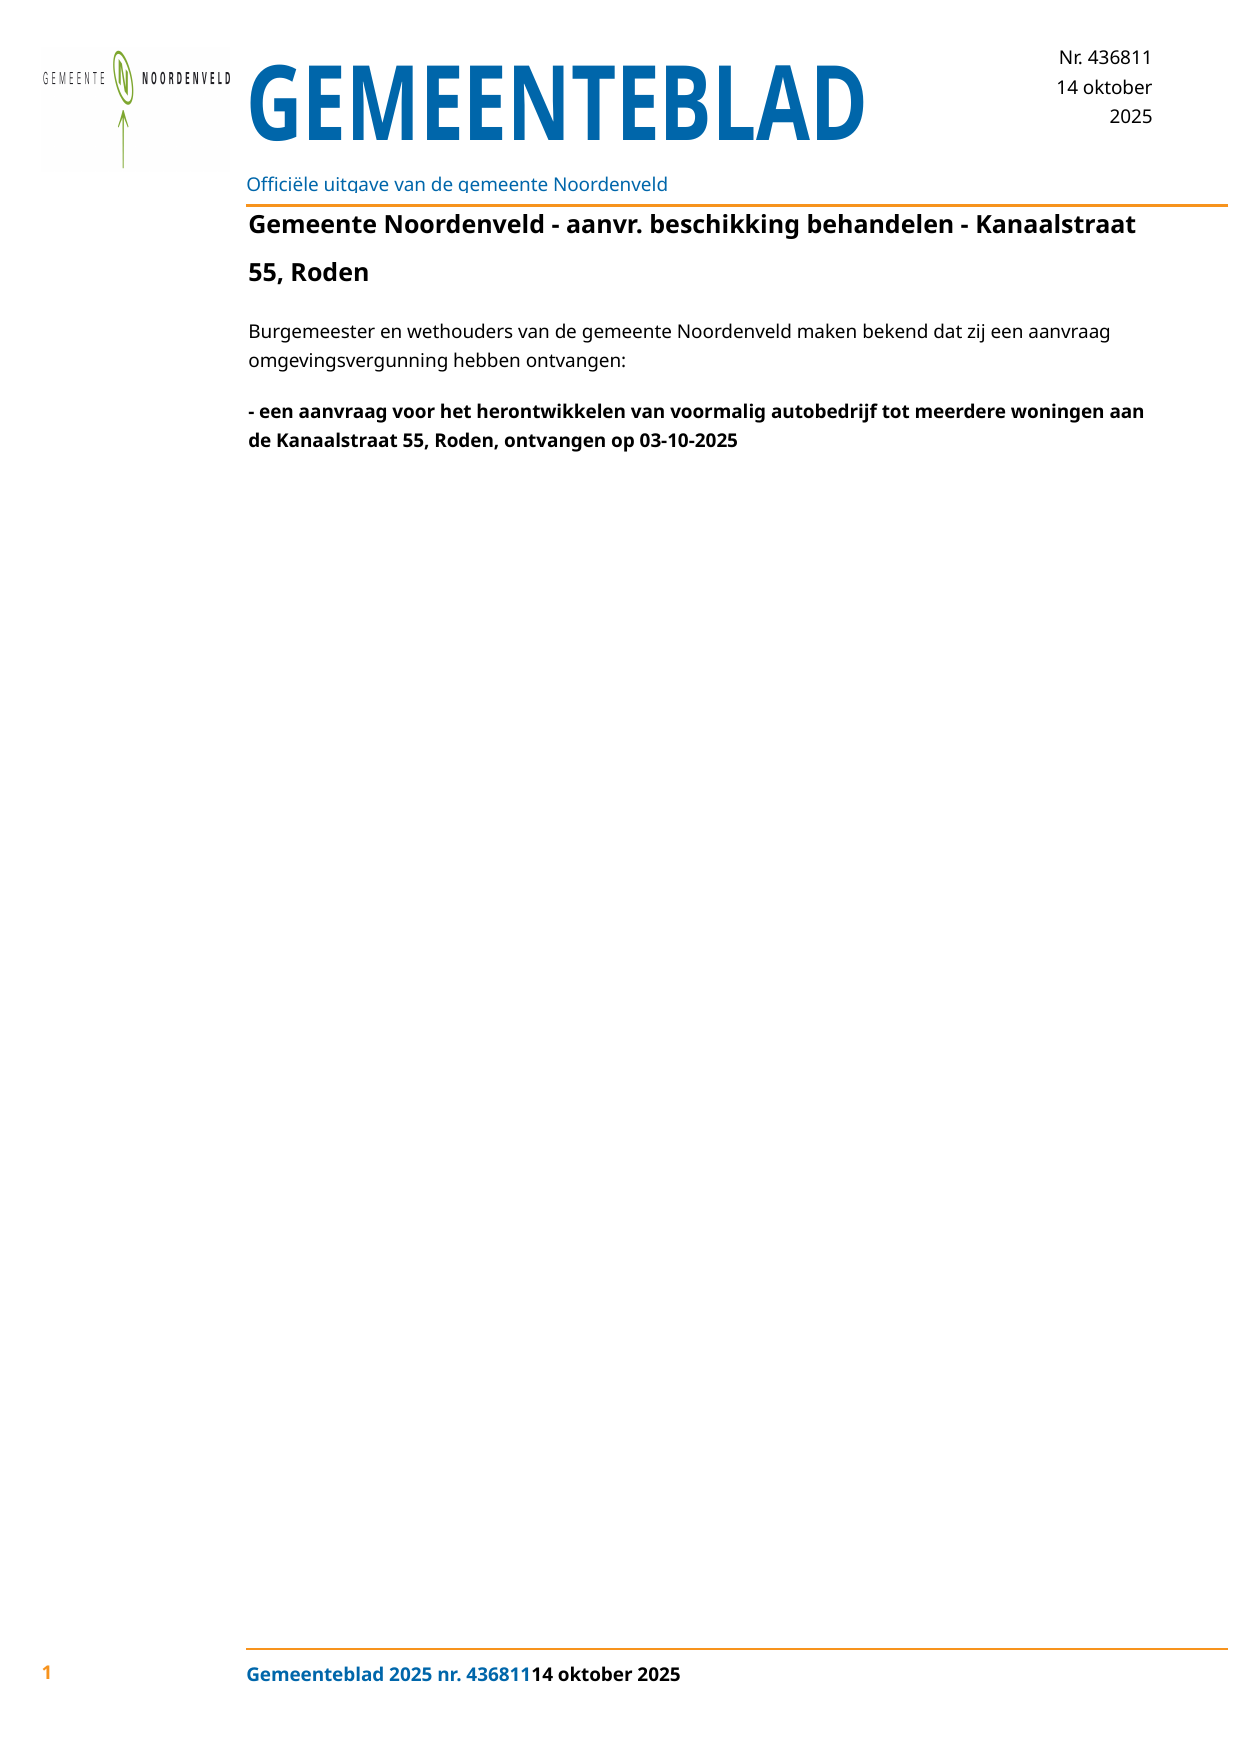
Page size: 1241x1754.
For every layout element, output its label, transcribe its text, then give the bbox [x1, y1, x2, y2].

text Gemeente Noordenveld - aanvr. beschikking behandelen - Kanaalstraat 55, Roden [248, 207, 1152, 288]
text - een aanvraag voor het herontwikkelen van voormalig autobedrijf tot meerdere woningen aan de Kanaalstraat 55, Roden, ontvangen op 03-10-2025 [248, 398, 1152, 453]
text Burgemeester en wethouders van de gemeente Noordenveld maken bekend dat zij een aanvraag omgevingsvergunning hebben ontvangen: [248, 318, 1152, 373]
picture [41, 47, 231, 172]
